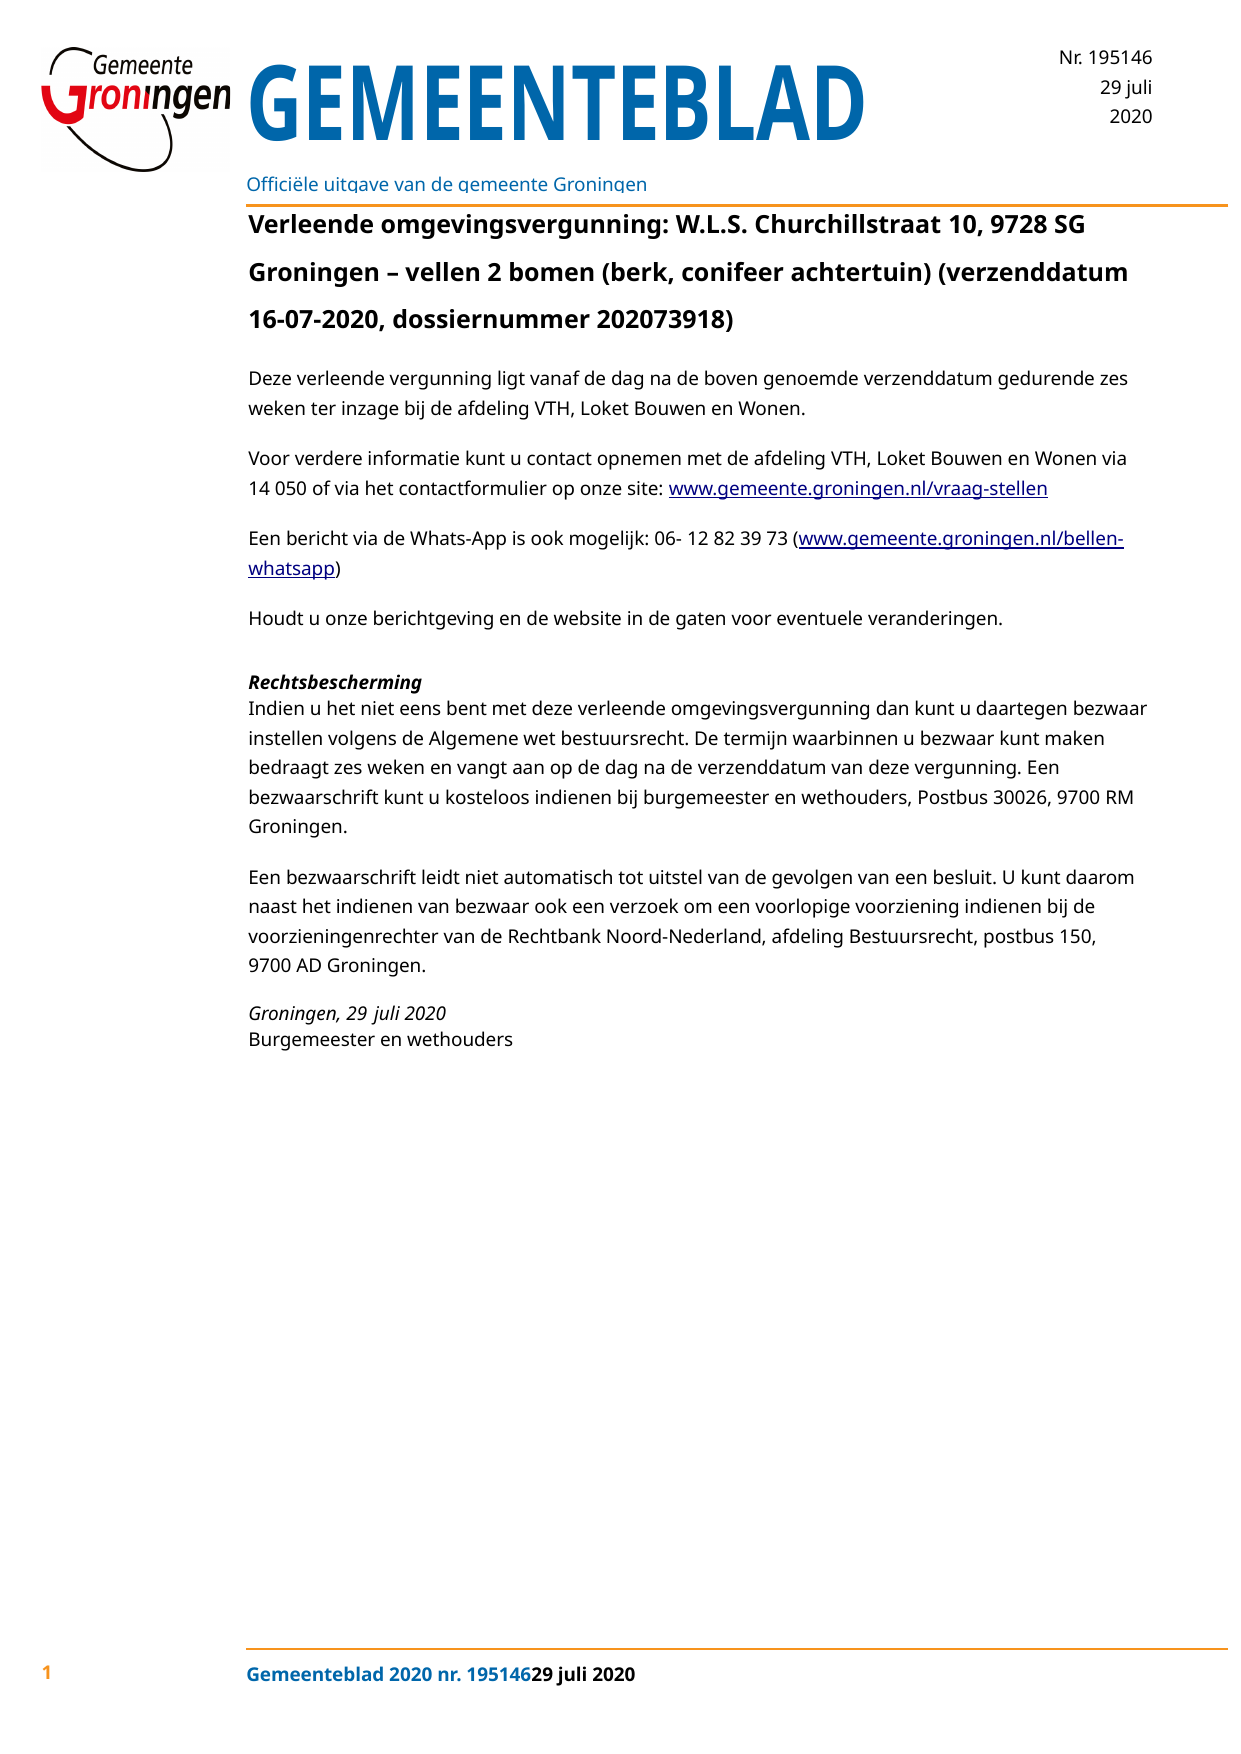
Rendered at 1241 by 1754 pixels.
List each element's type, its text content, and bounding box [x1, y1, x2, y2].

picture [41, 47, 231, 172]
text Indien u het niet eens bent met deze verleende omgevingsvergunning dan kunt u daartegen bezwaar instellen volgens de Algemene wet bestuursrecht. De termijn waarbinnen u bezwaar kunt maken bedraagt zes weken en vangt aan op de dag na de verzenddatum van deze vergunning. Een bezwaarschrift kunt u kosteloos indienen bij burgemeester en wethouders, Postbus 30026, 9700 RM Groningen. [248, 695, 1152, 839]
text Groningen, 29 juli 2020 [248, 1001, 1152, 1026]
text Houdt u onze berichtgeving en de website in de gaten voor eventuele veranderingen. [248, 606, 1152, 631]
text Verleende omgevingsvergunning: W.L.S. Churchillstraat 10, 9728 SG Groningen – vellen 2 bomen (berk, conifeer achtertuin) (verzenddatum 16-07-2020, dossiernummer 202073918) [248, 207, 1152, 336]
text Rechtsbescherming [248, 669, 1152, 695]
text Voor verdere informatie kunt u contact opnemen met de afdeling VTH, Loket Bouwen en Wonen via 14 050 of via het contactformulier op onze site: www.gemeente.groningen.nl/vraag-stellen [248, 446, 1152, 501]
text Een bezwaarschrift leidt niet automatisch tot uitstel van de gevolgen van een besluit. U kunt daarom naast het indienen van bezwaar ook een verzoek om een voorlopige voorziening indienen bij de voorzieningenrechter van de Rechtbank Noord-Nederland, afdeling Bestuursrecht, postbus 150, 9700 AD Groningen. [248, 864, 1152, 978]
text Een bericht via de Whats-App is ook mogelijk: 06- 12 82 39 73 (www.gemeente.groningen.nl/bellen-whatsapp) [248, 526, 1152, 581]
text Burgemeester en wethouders [248, 1026, 1152, 1052]
text Deze verleende vergunning ligt vanaf de dag na de boven genoemde verzenddatum gedurende zes weken ter inzage bij de afdeling VTH, Loket Bouwen en Wonen. [248, 366, 1152, 421]
